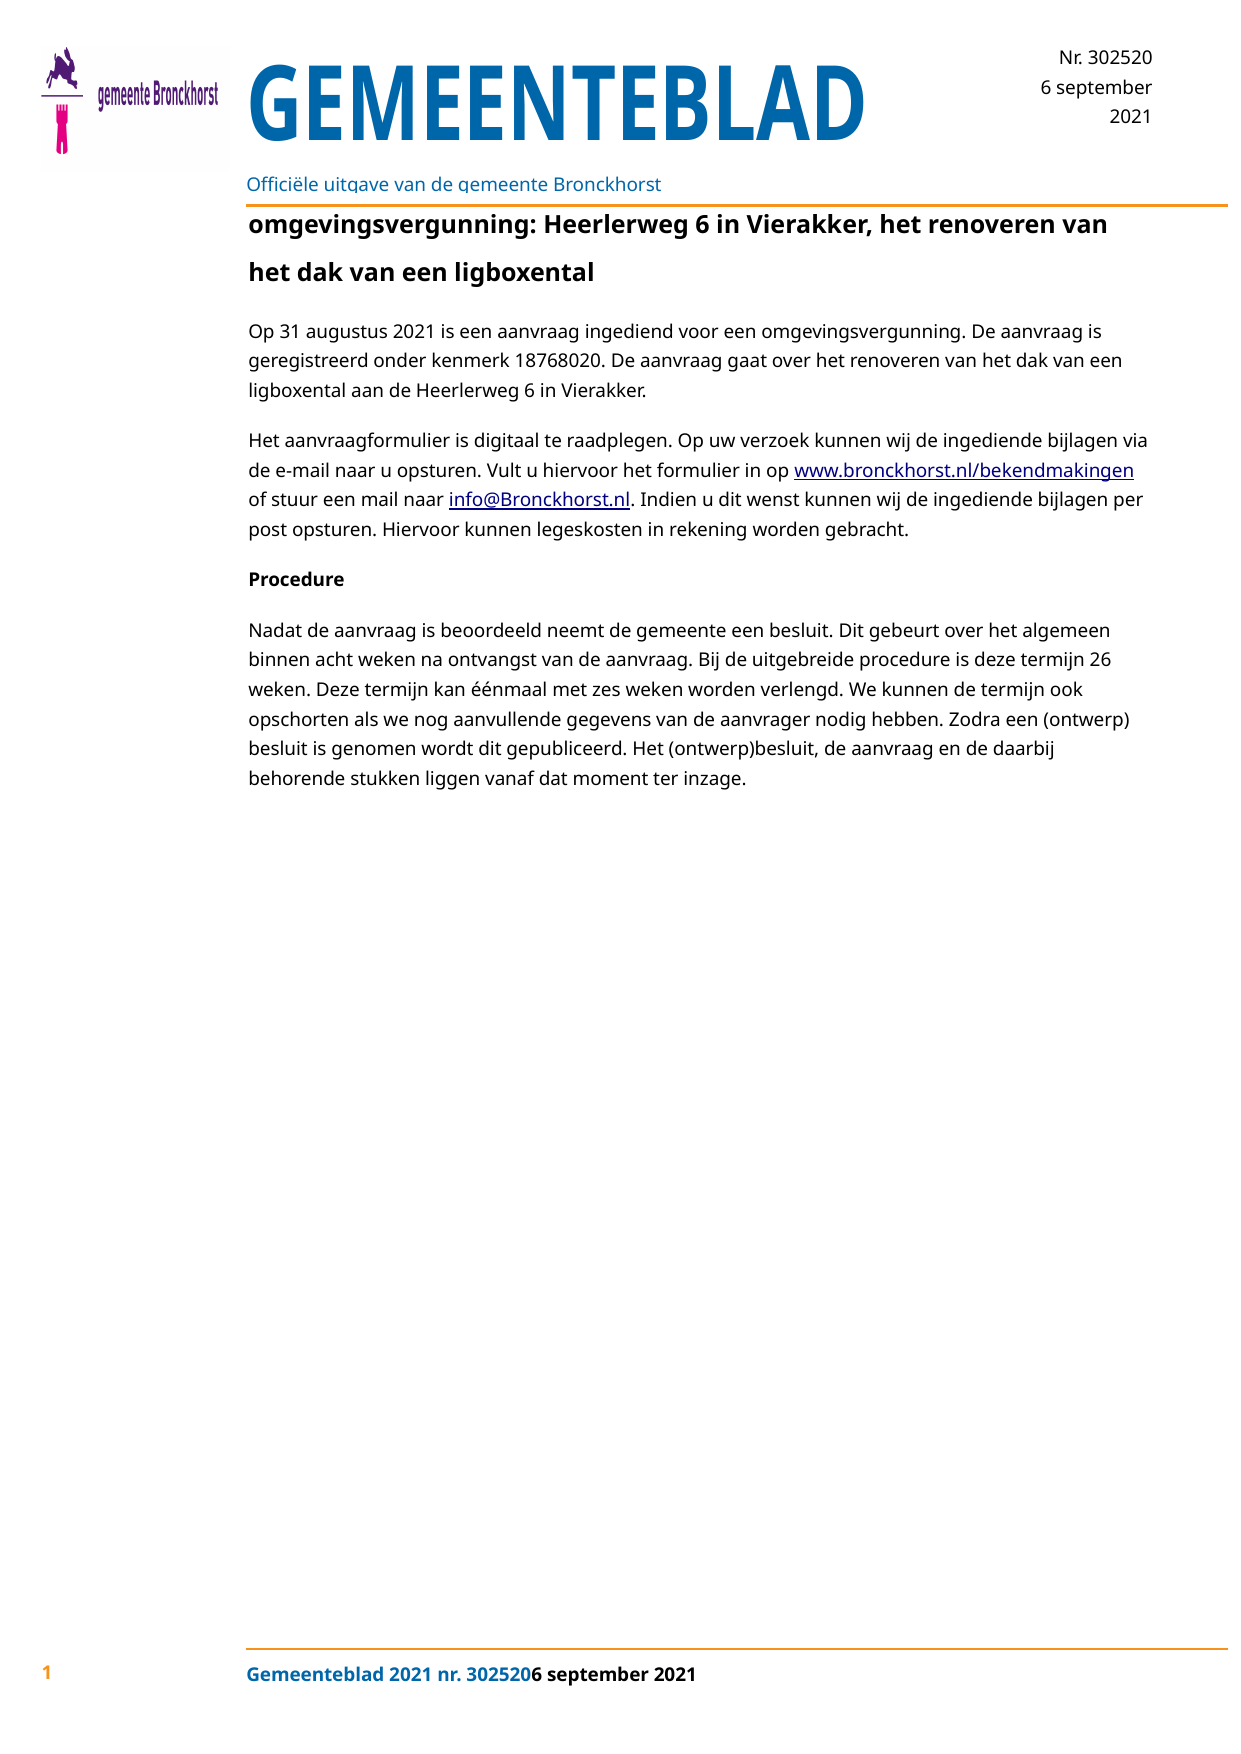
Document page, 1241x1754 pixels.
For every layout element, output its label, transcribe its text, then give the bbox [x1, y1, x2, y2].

text omgevingsvergunning: Heerlerweg 6 in Vierakker, het renoveren van het dak van een ligboxental [248, 207, 1152, 288]
picture [41, 47, 231, 172]
text Procedure [248, 567, 1152, 592]
text Het aanvraagformulier is digitaal te raadplegen. Op uw verzoek kunnen wij de ingediende bijlagen via de e-mail naar u opsturen. Vult u hiervoor het formulier in op www.bronckhorst.nl/bekendmakingen of stuur een mail naar info@Bronckhorst.nl. Indien u dit wenst kunnen wij de ingediende bijlagen per post opsturen. Hiervoor kunnen legeskosten in rekening worden gebracht. [248, 427, 1152, 542]
text Op 31 augustus 2021 is een aanvraag ingediend voor een omgevingsvergunning. De aanvraag is geregistreerd onder kenmerk 18768020. De aanvraag gaat over het renoveren van het dak van een ligboxental aan de Heerlerweg 6 in Vierakker. [248, 318, 1152, 403]
text Nadat de aanvraag is beoordeeld neemt de gemeente een besluit. Dit gebeurt over het algemeen binnen acht weken na ontvangst van de aanvraag. Bij de uitgebreide procedure is deze termijn 26 weken. Deze termijn kan éénmaal met zes weken worden verlengd. We kunnen de termijn ook opschorten als we nog aanvullende gegevens van de aanvrager nodig hebben. Zodra een (ontwerp) besluit is genomen wordt dit gepubliceerd. Het (ontwerp)besluit, de aanvraag en de daarbij behorende stukken liggen vanaf dat moment ter inzage. [248, 617, 1152, 791]
